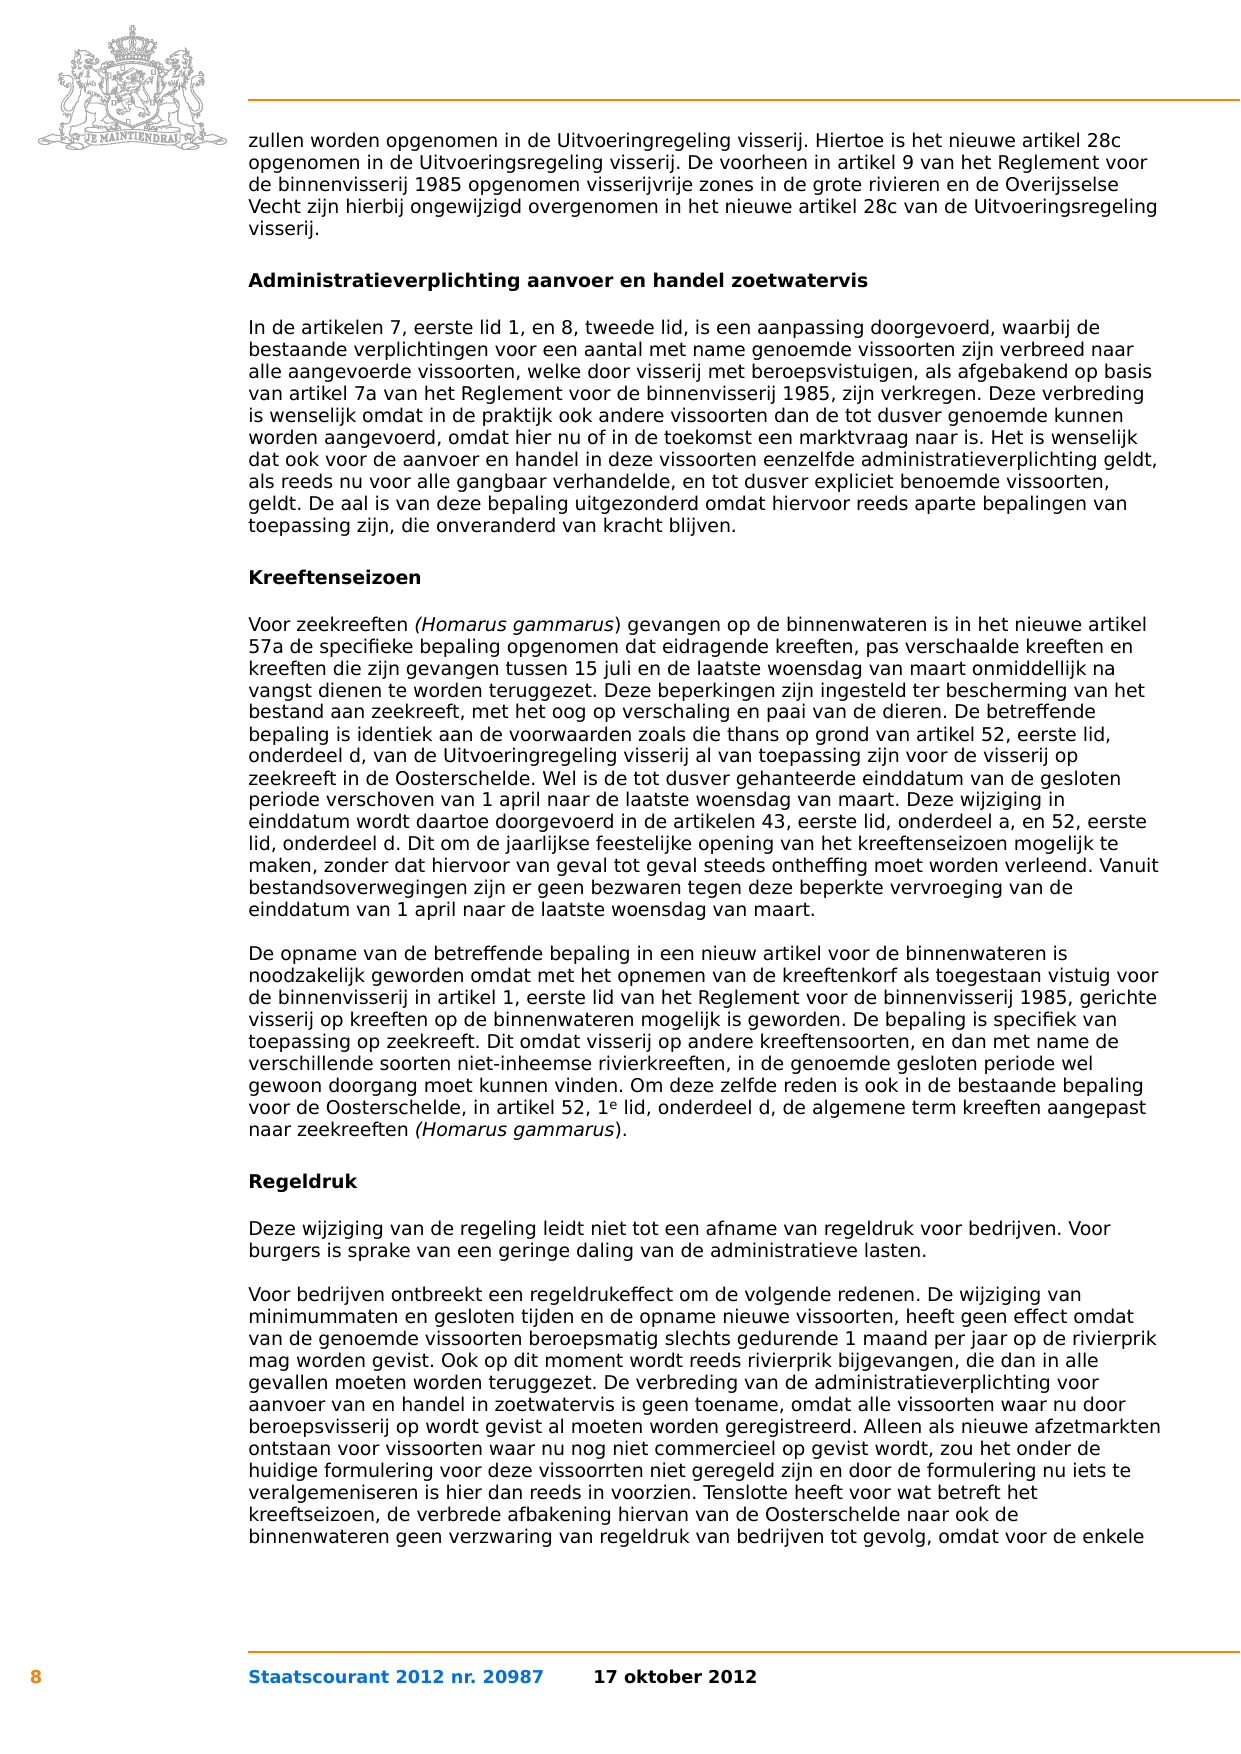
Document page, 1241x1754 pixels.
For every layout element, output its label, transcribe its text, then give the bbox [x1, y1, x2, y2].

picture [38, 25, 227, 150]
text Voor bedrijven ontbreekt een regeldrukeffect om de volgende redenen. De wijziging van minimummaten en gesloten tijden en de opname nieuwe vissoorten, heeft geen effect omdat van de genoemde vissoorten beroepsmatig slechts gedurende 1 maand per jaar op de rivierprik mag worden gevist. Ook op dit moment wordt reeds rivierprik bijgevangen, die dan in alle gevallen moeten worden teruggezet. De verbreding van de administratieverplichting voor aanvoer van en handel in zoetwatervis is geen toename, omdat alle vissoorten waar nu door beroepsvisserij op wordt gevist al moeten worden geregistreerd. Alleen als nieuwe afzetmarkten ontstaan voor vissoorten waar nu nog niet commercieel op gevist wordt, zou het onder de huidige formulering voor deze vissoorrten niet geregeld zijn en door de formulering nu iets te veralgemeniseren is hier dan reeds in voorzien. Tenslotte heeft voor wat betreft het kreeftseizoen, de verbrede afbakening hiervan van de Oosterschelde naar ook de binnenwateren geen verzwaring van regeldruk van bedrijven tot gevolg, omdat voor de enkele [248, 1284, 1163, 1547]
text In de artikelen 7, eerste lid 1, en 8, tweede lid, is een aanpassing doorgevoerd, waarbij de bestaande verplichtingen voor een aantal met name genoemde vissoorten zijn verbreed naar alle aangevoerde vissoorten, welke door visserij met beroepsvistuigen, als afgebakend op basis van artikel 7a van het Reglement voor de binnenvisserij 1985, zijn verkregen. Deze verbreding is wenselijk omdat in de praktijk ook andere vissoorten dan de tot dusver genoemde kunnen worden aangevoerd, omdat hier nu of in de toekomst een marktvraag naar is. Het is wenselijk dat ook voor de aanvoer en handel in deze vissoorten eenzelfde administratieverplichting geldt, als reeds nu voor alle gangbaar verhandelde, en tot dusver expliciet benoemde vissoorten, geldt. De aal is van deze bepaling uitgezonderd omdat hiervoor reeds aparte bepalingen van toepassing zijn, die onveranderd van kracht blijven. [248, 317, 1163, 537]
subtitle Regeldruk [248, 1171, 1163, 1193]
text Voor zeekreeften (Homarus gammarus) gevangen op de binnenwateren is in het nieuwe artikel 57a de specifieke bepaling opgenomen dat eidragende kreeften, pas verschaalde kreeften en kreeften die zijn gevangen tussen 15 juli en de laatste woensdag van maart onmiddellijk na vangst dienen te worden teruggezet. Deze beperkingen zijn ingesteld ter bescherming van het bestand aan zeekreeft, met het oog op verschaling en paai van de dieren. De betreffende bepaling is identiek aan de voorwaarden zoals die thans op grond van artikel 52, eerste lid, onderdeel d, van de Uitvoeringregeling visserij al van toepassing zijn voor de visserij op zeekreeft in de Oosterschelde. Wel is de tot dusver gehanteerde einddatum van de gesloten periode verschoven van 1 april naar de laatste woensdag van maart. Deze wijziging in einddatum wordt daartoe doorgevoerd in de artikelen 43, eerste lid, onderdeel a, en 52, eerste lid, onderdeel d. Dit om de jaarlijkse feestelijke opening van het kreeftenseizoen mogelijk te maken, zonder dat hiervoor van geval tot geval steeds ontheffing moet worden verleend. Vanuit bestandsoverwegingen zijn er geen bezwaren tegen deze beperkte vervroeging van de einddatum van 1 april naar de laatste woensdag van maart. [248, 613, 1163, 921]
text De opname van de betreffende bepaling in een nieuw artikel voor de binnenwateren is noodzakelijk geworden omdat met het opnemen van de kreeftenkorf als toegestaan vistuig voor de binnenvisserij in artikel 1, eerste lid van het Reglement voor de binnenvisserij 1985, gerichte visserij op kreeften op de binnenwateren mogelijk is geworden. De bepaling is specifiek van toepassing op zeekreeft. Dit omdat visserij op andere kreeftensoorten, en dan met name de verschillende soorten niet-inheemse rivierkreeften, in de genoemde gesloten periode wel gewoon doorgang moet kunnen vinden. Om deze zelfde reden is ook in de bestaande bepaling voor de Oosterschelde, in artikel 52, 1e lid, onderdeel d, de algemene term kreeften aangepast naar zeekreeften (Homarus gammarus). [248, 943, 1163, 1141]
text zullen worden opgenomen in de Uitvoeringregeling visserij. Hiertoe is het nieuwe artikel 28c opgenomen in de Uitvoeringsregeling visserij. De voorheen in artikel 9 van het Reglement voor de binnenvisserij 1985 opgenomen visserijvrije zones in de grote rivieren en de Overijsselse Vecht zijn hierbij ongewijzigd overgenomen in het nieuwe artikel 28c van de Uitvoeringsregeling visserij. [248, 130, 1163, 240]
subtitle Administratieverplichting aanvoer en handel zoetwatervis [248, 270, 1163, 292]
subtitle Kreeftenseizoen [248, 567, 1163, 588]
text Deze wijziging van de regeling leidt niet tot een afname van regeldruk voor bedrijven. Voor burgers is sprake van een geringe daling van de administratieve lasten. [248, 1218, 1163, 1262]
